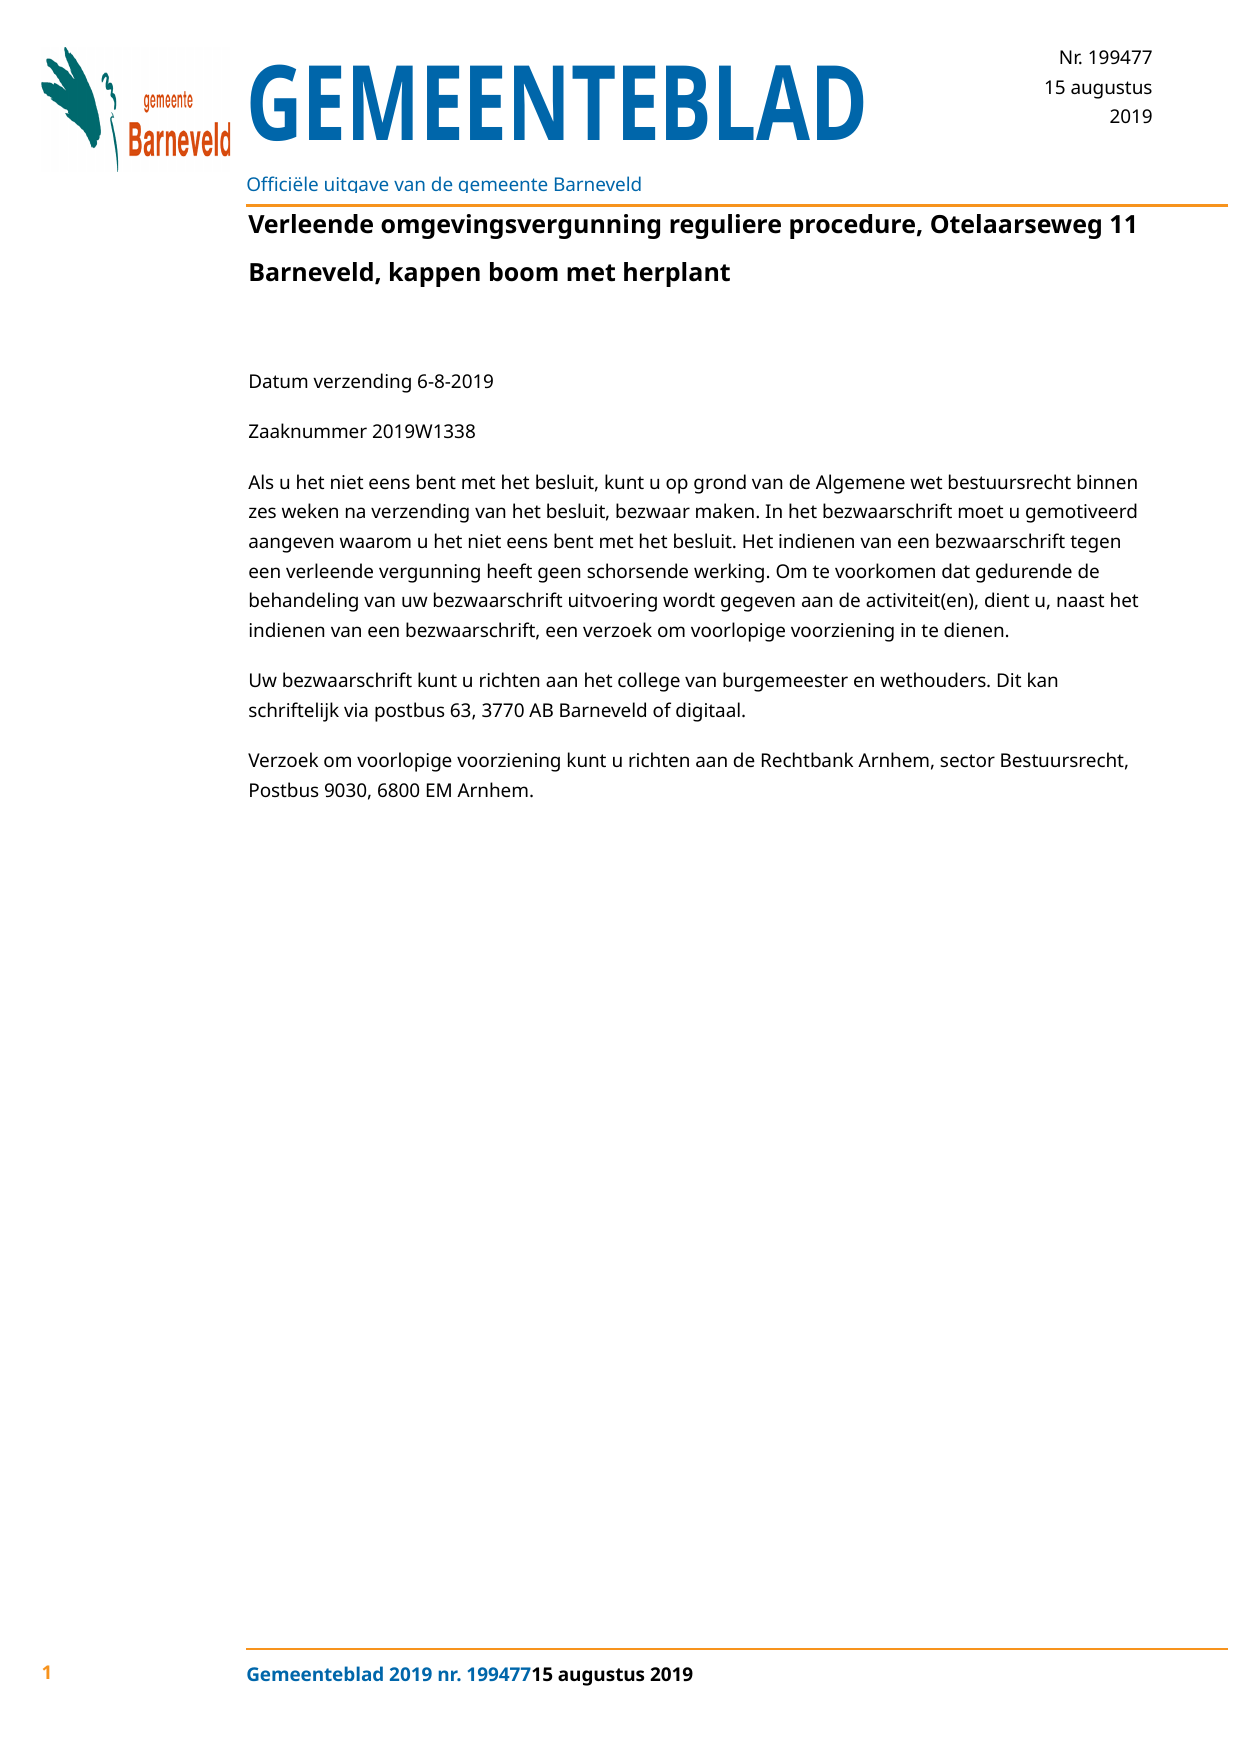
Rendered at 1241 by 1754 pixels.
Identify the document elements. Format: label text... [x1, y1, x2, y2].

text Verzoek om voorlopige voorziening kunt u richten aan de Rechtbank Arnhem, sector Bestuursrecht, Postbus 9030, 6800 EM Arnhem. [248, 747, 1152, 803]
text Als u het niet eens bent met het besluit, kunt u op grond van de Algemene wet bestuursrecht binnen zes weken na verzending van het besluit, bezwaar maken. In het bezwaarschrift moet u gemotiveerd aangeven waarom u het niet eens bent met het besluit. Het indienen van een bezwaarschrift tegen een verleende vergunning heeft geen schorsende werking. Om te voorkomen dat gedurende de behandeling van uw bezwaarschrift uitvoering wordt gegeven aan de activiteit(en), dient u, naast het indienen van een bezwaarschrift, een verzoek om voorlopige voorziening in te dienen. [248, 469, 1152, 643]
text Zaaknummer 2019W1338 [248, 419, 1152, 444]
text Datum verzending 6-8-2019 [248, 368, 1152, 394]
text Uw bezwaarschrift kunt u richten aan het college van burgemeester en wethouders. Dit kan schriftelijk via postbus 63, 3770 AB Barneveld of digitaal. [248, 667, 1152, 723]
picture [41, 47, 231, 172]
text Verleende omgevingsvergunning reguliere procedure, Otelaarseweg 11 Barneveld, kappen boom met herplant [248, 207, 1152, 288]
